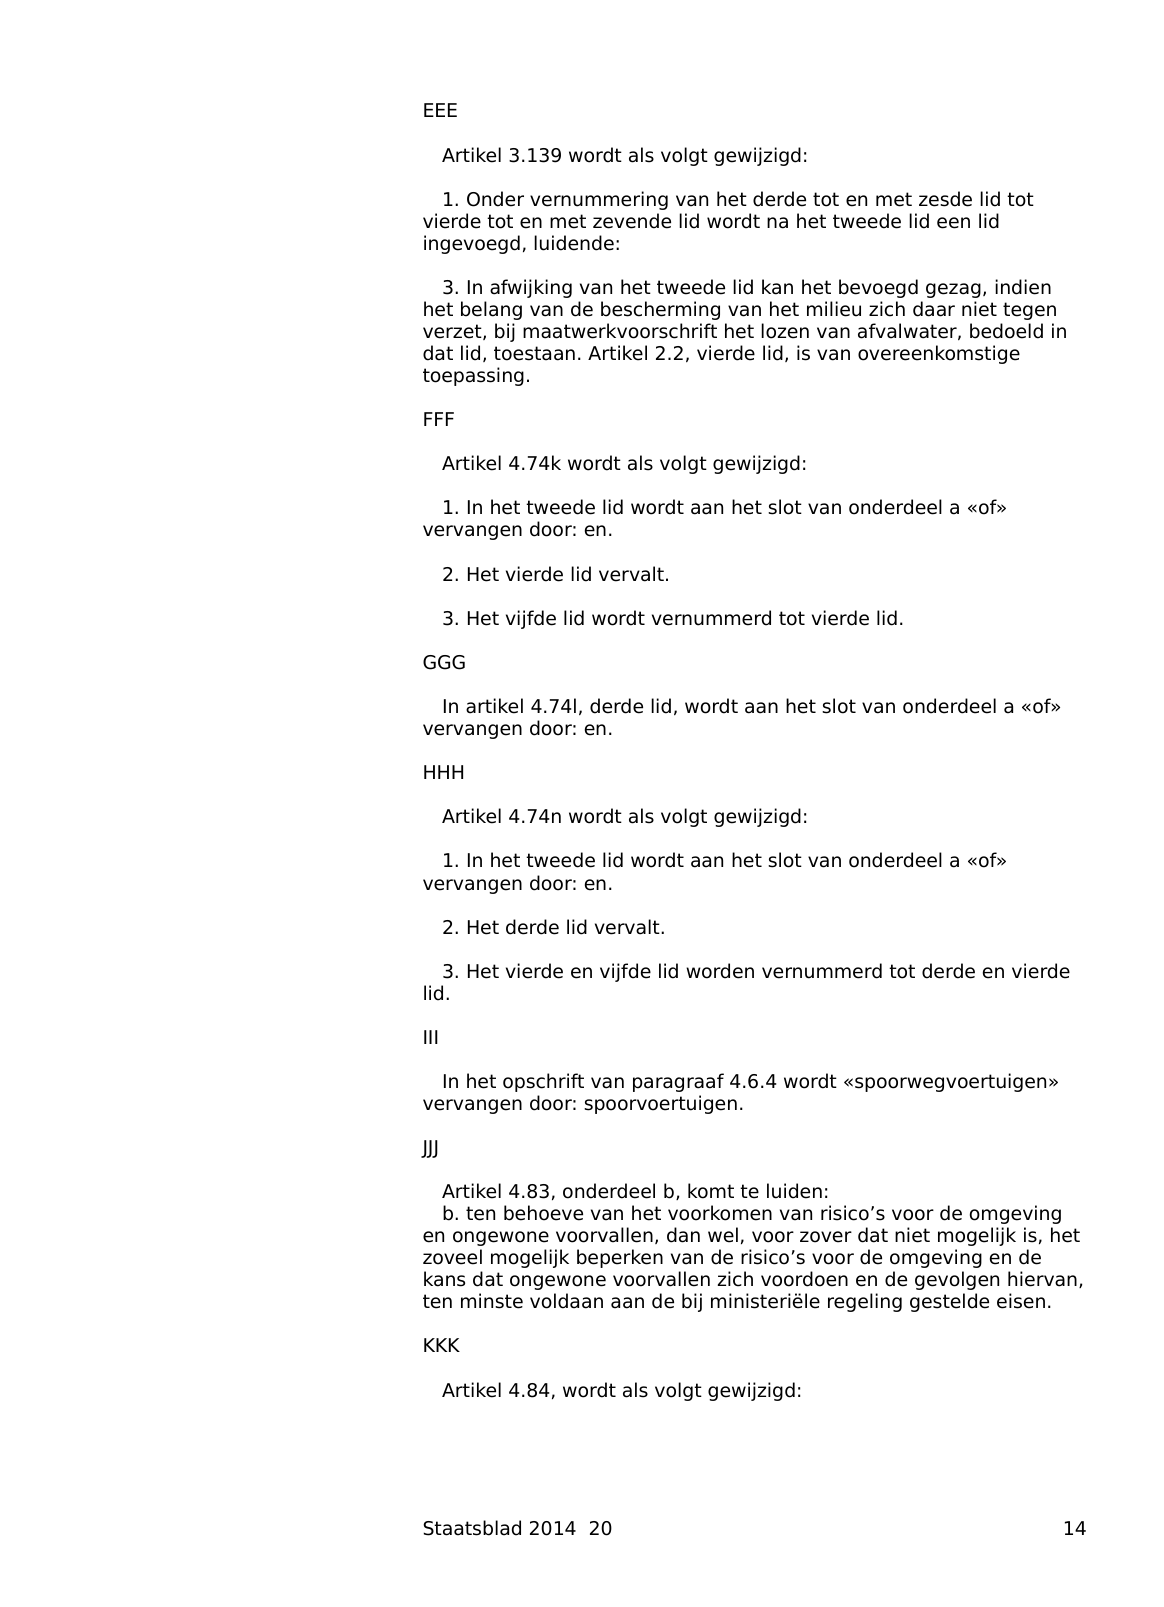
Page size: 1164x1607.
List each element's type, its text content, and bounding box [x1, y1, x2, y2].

text FFF [422, 409, 1087, 431]
text HHH [422, 762, 1087, 784]
text Artikel 4.83, onderdeel b, komt te luiden: [422, 1181, 1087, 1203]
text JJJ [422, 1137, 1087, 1159]
text 3. Het vijfde lid wordt vernummerd tot vierde lid. [422, 608, 1087, 629]
text Artikel 4.84, wordt als volgt gewijzigd: [422, 1379, 1087, 1402]
text 2. Het derde lid vervalt. [422, 917, 1087, 938]
text In artikel 4.74l, derde lid, wordt aan het slot van onderdeel a «of» vervangen door: en. [422, 696, 1087, 740]
text KKK [422, 1335, 1087, 1357]
text 3. In afwijking van het tweede lid kan het bevoegd gezag, indien het belang van de bescherming van het milieu zich daar niet tegen verzet, bij maatwerkvoorschrift het lozen van afvalwater, bedoeld in dat lid, toestaan. Artikel 2.2, vierde lid, is van overeenkomstige toepassing. [422, 277, 1087, 387]
text Artikel 4.74k wordt als volgt gewijzigd: [422, 453, 1087, 475]
text 1. Onder vernummering van het derde tot en met zesde lid tot vierde tot en met zevende lid wordt na het tweede lid een lid ingevoegd, luidende: [422, 189, 1087, 255]
text In het opschrift van paragraaf 4.6.4 wordt «spoorwegvoertuigen» vervangen door: spoorvoertuigen. [422, 1071, 1087, 1115]
text III [422, 1027, 1087, 1049]
text Artikel 3.139 wordt als volgt gewijzigd: [422, 144, 1087, 167]
text 3. Het vierde en vijfde lid worden vernummerd tot derde en vierde lid. [422, 961, 1087, 1005]
text Artikel 4.74n wordt als volgt gewijzigd: [422, 806, 1087, 828]
text GGG [422, 652, 1087, 674]
text EEE [422, 100, 1087, 122]
text 1. In het tweede lid wordt aan het slot van onderdeel a «of» vervangen door: en. [422, 850, 1087, 894]
text 1. In het tweede lid wordt aan het slot van onderdeel a «of» vervangen door: en. [422, 497, 1087, 541]
text b. ten behoeve van het voorkomen van risico’s voor de omgeving en ongewone voorvallen, dan wel, voor zover dat niet mogelijk is, het zoveel mogelijk beperken van de risico’s voor de omgeving en de kans dat ongewone voorvallen zich voordoen en de gevolgen hiervan, ten minste voldaan aan de bij ministeriële regeling gestelde eisen. [422, 1203, 1087, 1313]
text 2. Het vierde lid vervalt. [422, 563, 1087, 585]
